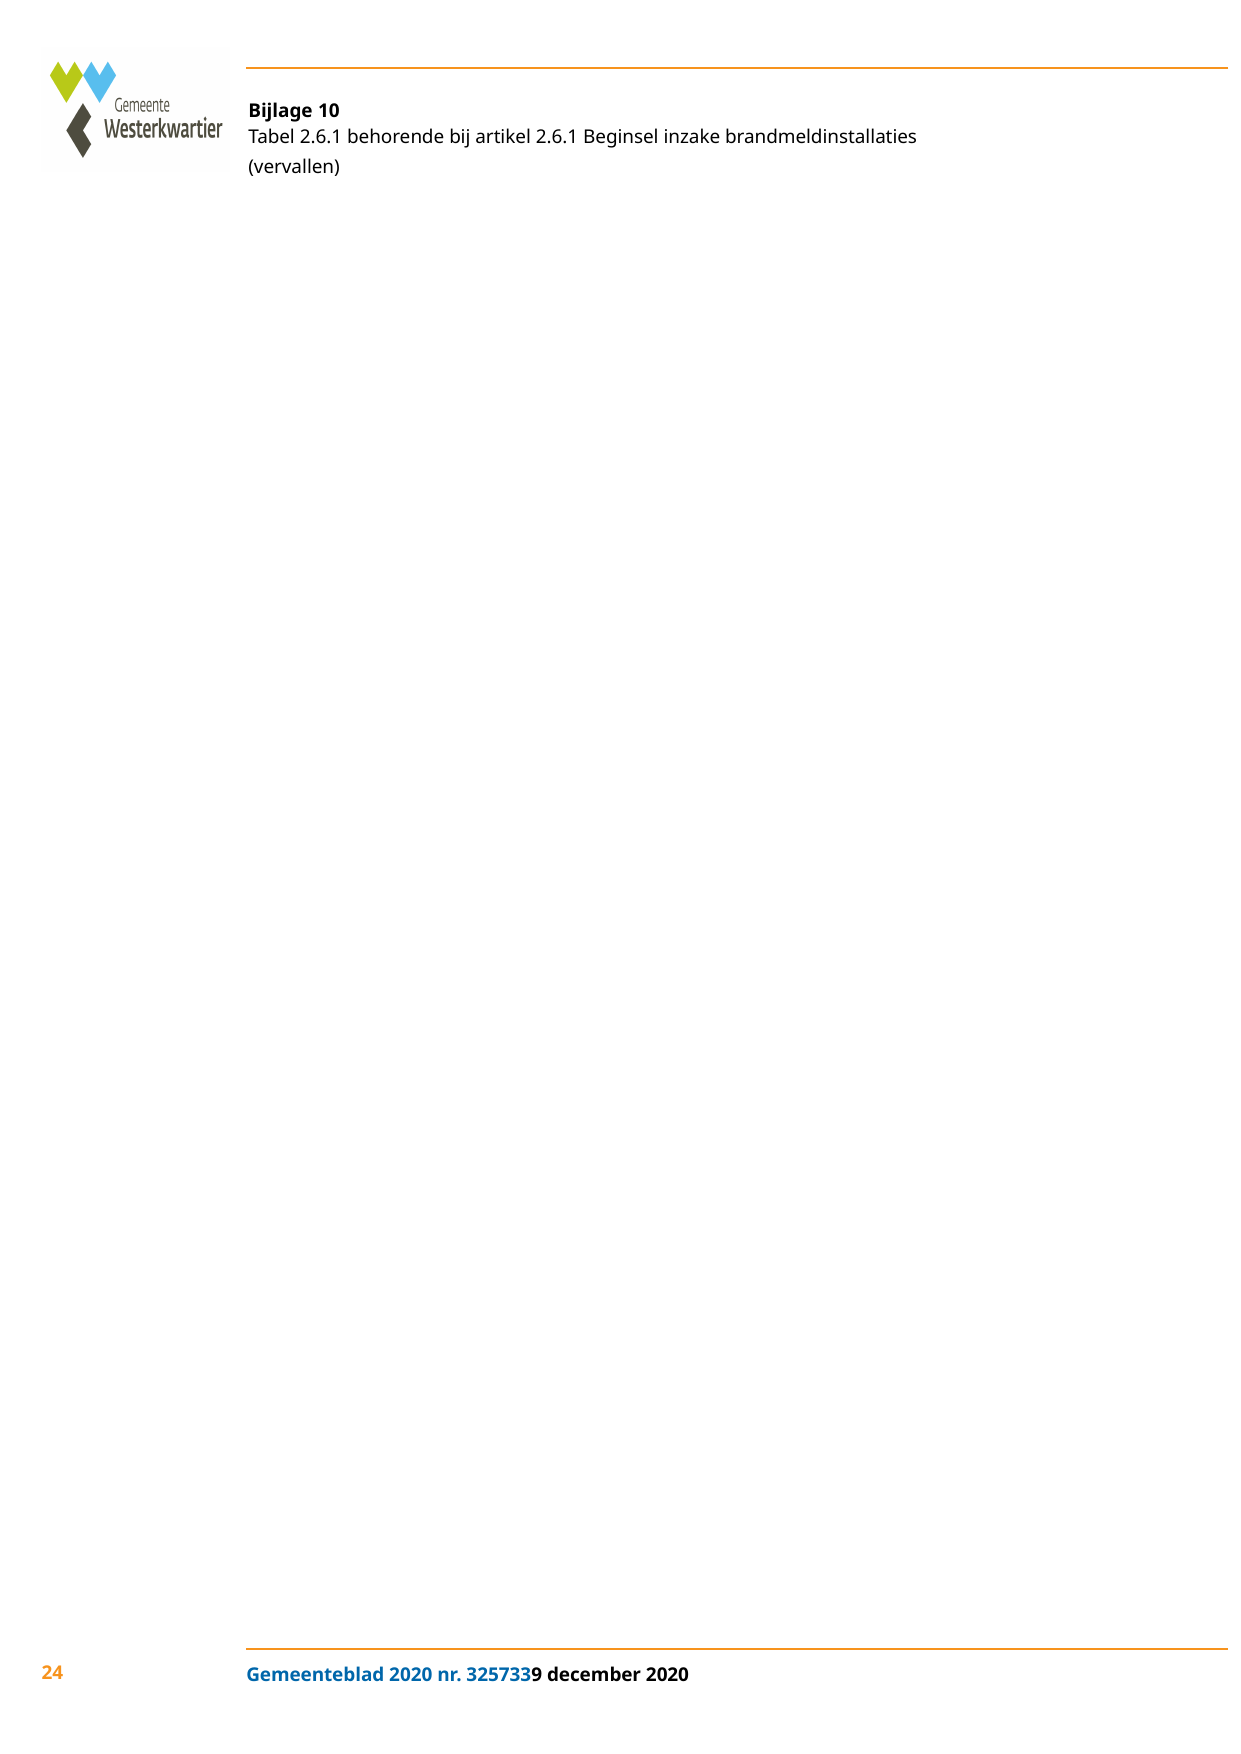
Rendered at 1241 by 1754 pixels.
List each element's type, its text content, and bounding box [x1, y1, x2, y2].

picture [41, 47, 231, 172]
text (vervallen) [248, 153, 1152, 179]
text Tabel 2.6.1 behorende bij artikel 2.6.1 Beginsel inzake brandmeldinstallaties [248, 123, 1152, 149]
text Bijlage 10 [248, 95, 1152, 123]
